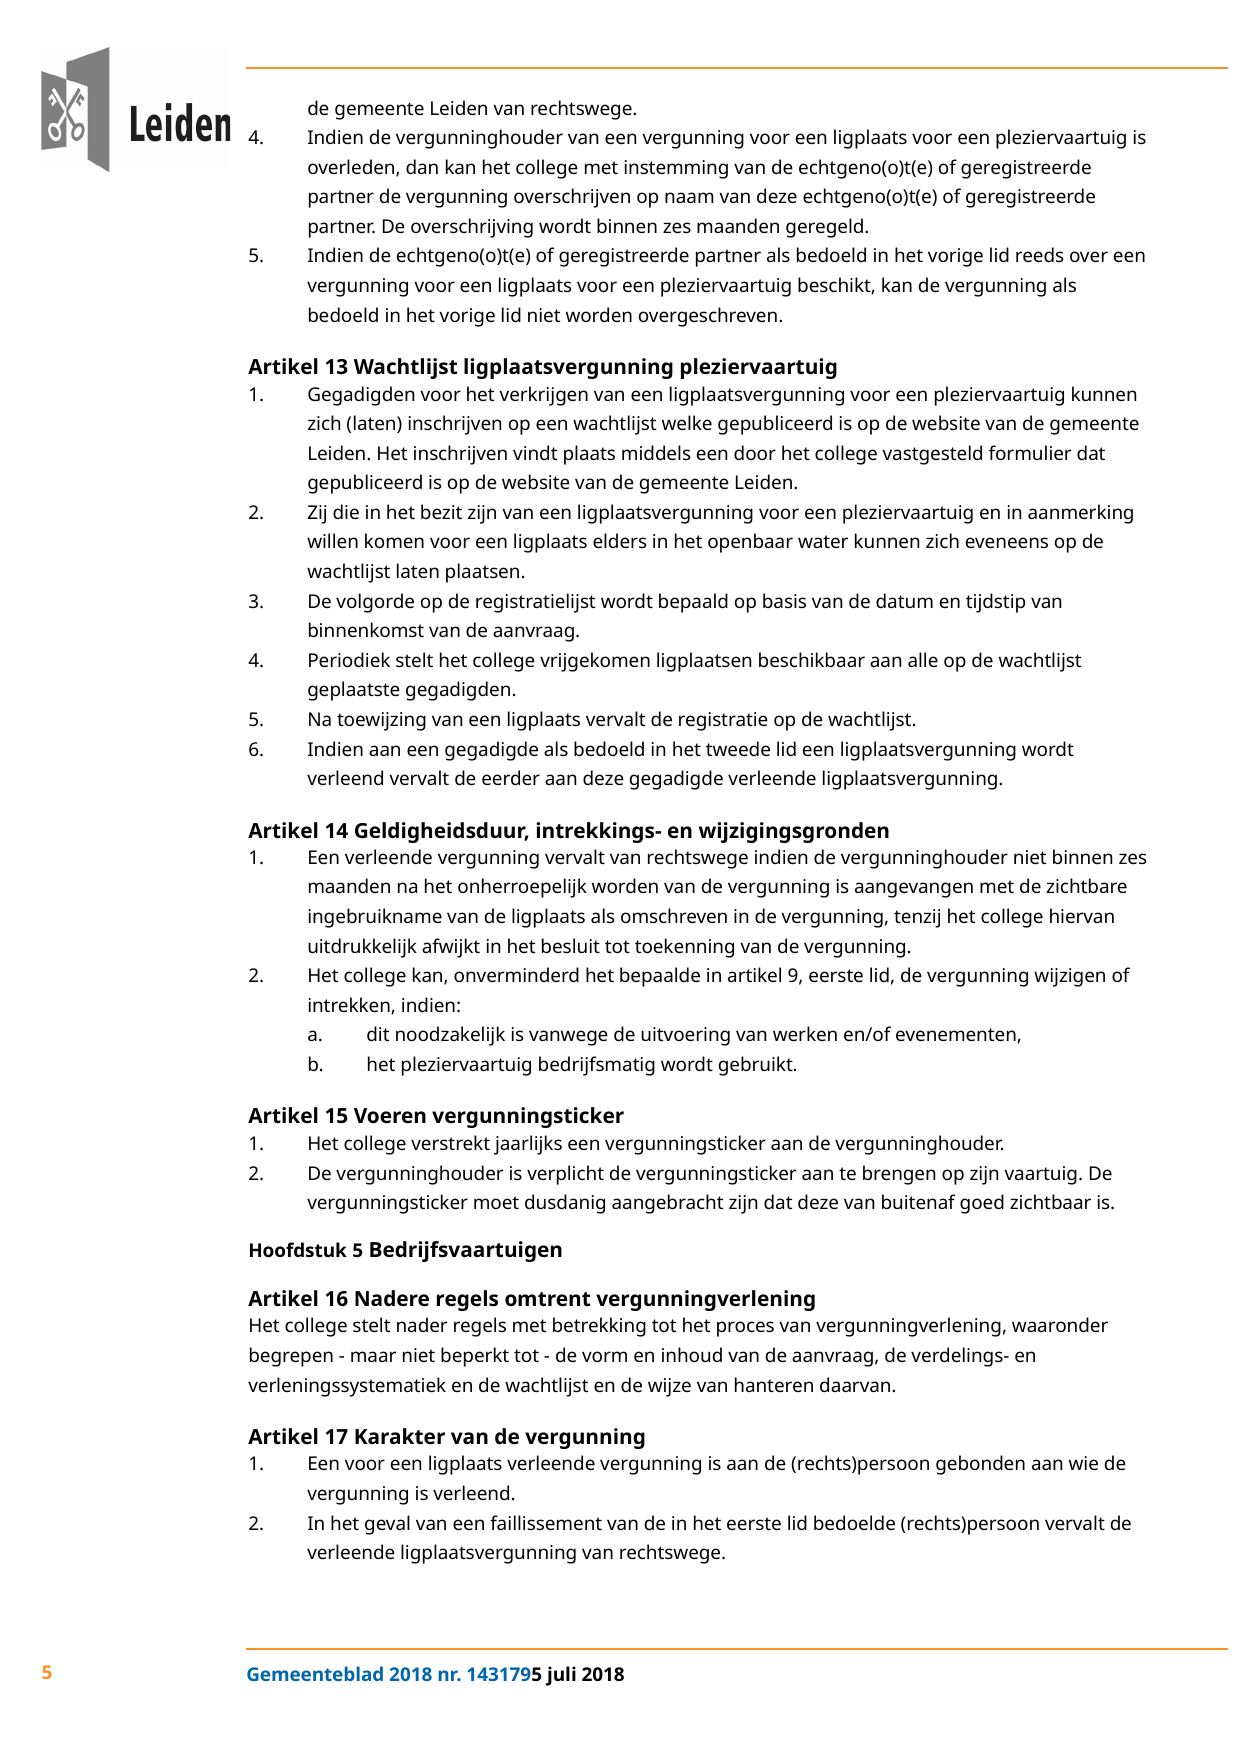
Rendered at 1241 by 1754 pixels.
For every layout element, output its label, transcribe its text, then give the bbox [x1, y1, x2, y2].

text Artikel 14 Geldigheidsduur, intrekkings- en wijzigingsgronden [248, 816, 1152, 844]
text Het college stelt nader regels met betrekking tot het proces van vergunningverlening, waaronder begrepen - maar niet beperkt tot - de vorm en inhoud van de aanvraag, de verdelings- en verleningssystematiek en de wachtlijst en de wijze van hanteren daarvan. [248, 1313, 1152, 1397]
list Een verleende vergunning vervalt van rechtswege indien de vergunninghouder niet binnen zes maanden na het onherroepelijk worden van de vergunning is aangevangen met de zichtbare ingebruikname van de ligplaats als omschreven in de vergunning, tenzij het college hiervan uitdrukkelijk afwijkt in het besluit tot toekenning van de vergunning. [248, 844, 1152, 959]
list De volgorde op de registratielijst wordt bepaald op basis van de datum en tijdstip van binnenkomst van de aanvraag. [248, 588, 1152, 643]
list De vergunninghouder is verplicht de vergunningsticker aan te brengen op zijn vaartuig. De vergunningsticker moet dusdanig aangebracht zijn dat deze van buitenaf goed zichtbaar is. [248, 1160, 1152, 1215]
list Periodiek stelt het college vrijgekomen ligplaatsen beschikbaar aan alle op de wachtlijst geplaatste gegadigden. [248, 647, 1152, 702]
list Zij die in het bezit zijn van een ligplaatsvergunning voor een pleziervaartuig en in aanmerking willen komen voor een ligplaats elders in het openbaar water kunnen zich eveneens op de wachtlijst laten plaatsen. [248, 499, 1152, 584]
list In het geval van een faillissement van de in het eerste lid bedoelde (rechts)persoon vervalt de verleende ligplaatsvergunning van rechtswege. [248, 1510, 1152, 1565]
list Gegadigden voor het verkrijgen van een ligplaatsvergunning voor een pleziervaartuig kunnen zich (laten) inschrijven op een wachtlijst welke gepubliceerd is op de website van de gemeente Leiden. Het inschrijven vindt plaats middels een door het college vastgesteld formulier dat gepubliceerd is op de website van de gemeente Leiden. [248, 381, 1152, 495]
text Hoofdstuk 5 Bedrijfsvaartuigen [248, 1235, 1152, 1263]
list Indien de echtgeno(o)t(e) of geregistreerde partner als bedoeld in het vorige lid reeds over een vergunning voor een ligplaats voor een pleziervaartuig beschikt, kan de vergunning als bedoeld in het vorige lid niet worden overgeschreven. [248, 243, 1152, 328]
list Een voor een ligplaats verleende vergunning is aan de (rechts)persoon gebonden aan wie de vergunning is verleend. [248, 1451, 1152, 1506]
text Artikel 17 Karakter van de vergunning [248, 1422, 1152, 1451]
text Artikel 15 Voeren vergunningsticker [248, 1102, 1152, 1130]
list Het college verstrekt jaarlijks een vergunningsticker aan de vergunninghouder. [248, 1130, 1152, 1156]
list de gemeente Leiden van rechtswege. [248, 95, 1152, 121]
list dit noodzakelijk is vanwege de uitvoering van werken en/of evenementen, [307, 1022, 1152, 1047]
picture [41, 47, 231, 172]
list Indien aan een gegadigde als bedoeld in het tweede lid een ligplaatsvergunning wordt verleend vervalt de eerder aan deze gegadigde verleende ligplaatsvergunning. [248, 736, 1152, 791]
list Het college kan, onverminderd het bepaalde in artikel 9, eerste lid, de vergunning wijzigen of intrekken, indien: [248, 962, 1152, 1018]
text Artikel 13 Wachtlijst ligplaatsvergunning pleziervaartuig [248, 352, 1152, 381]
list Indien de vergunninghouder van een vergunning voor een ligplaats voor een pleziervaartuig is overleden, dan kan het college met instemming van de echtgeno(o)t(e) of geregistreerde partner de vergunning overschrijven op naam van deze echtgeno(o)t(e) of geregistreerde partner. De overschrijving wordt binnen zes maanden geregeld. [248, 124, 1152, 239]
list het pleziervaartuig bedrijfsmatig wordt gebruikt. [307, 1051, 1152, 1077]
text Artikel 16 Nadere regels omtrent vergunningverlening [248, 1284, 1152, 1313]
list Na toewijzing van een ligplaats vervalt de registratie op de wachtlijst. [248, 706, 1152, 732]
